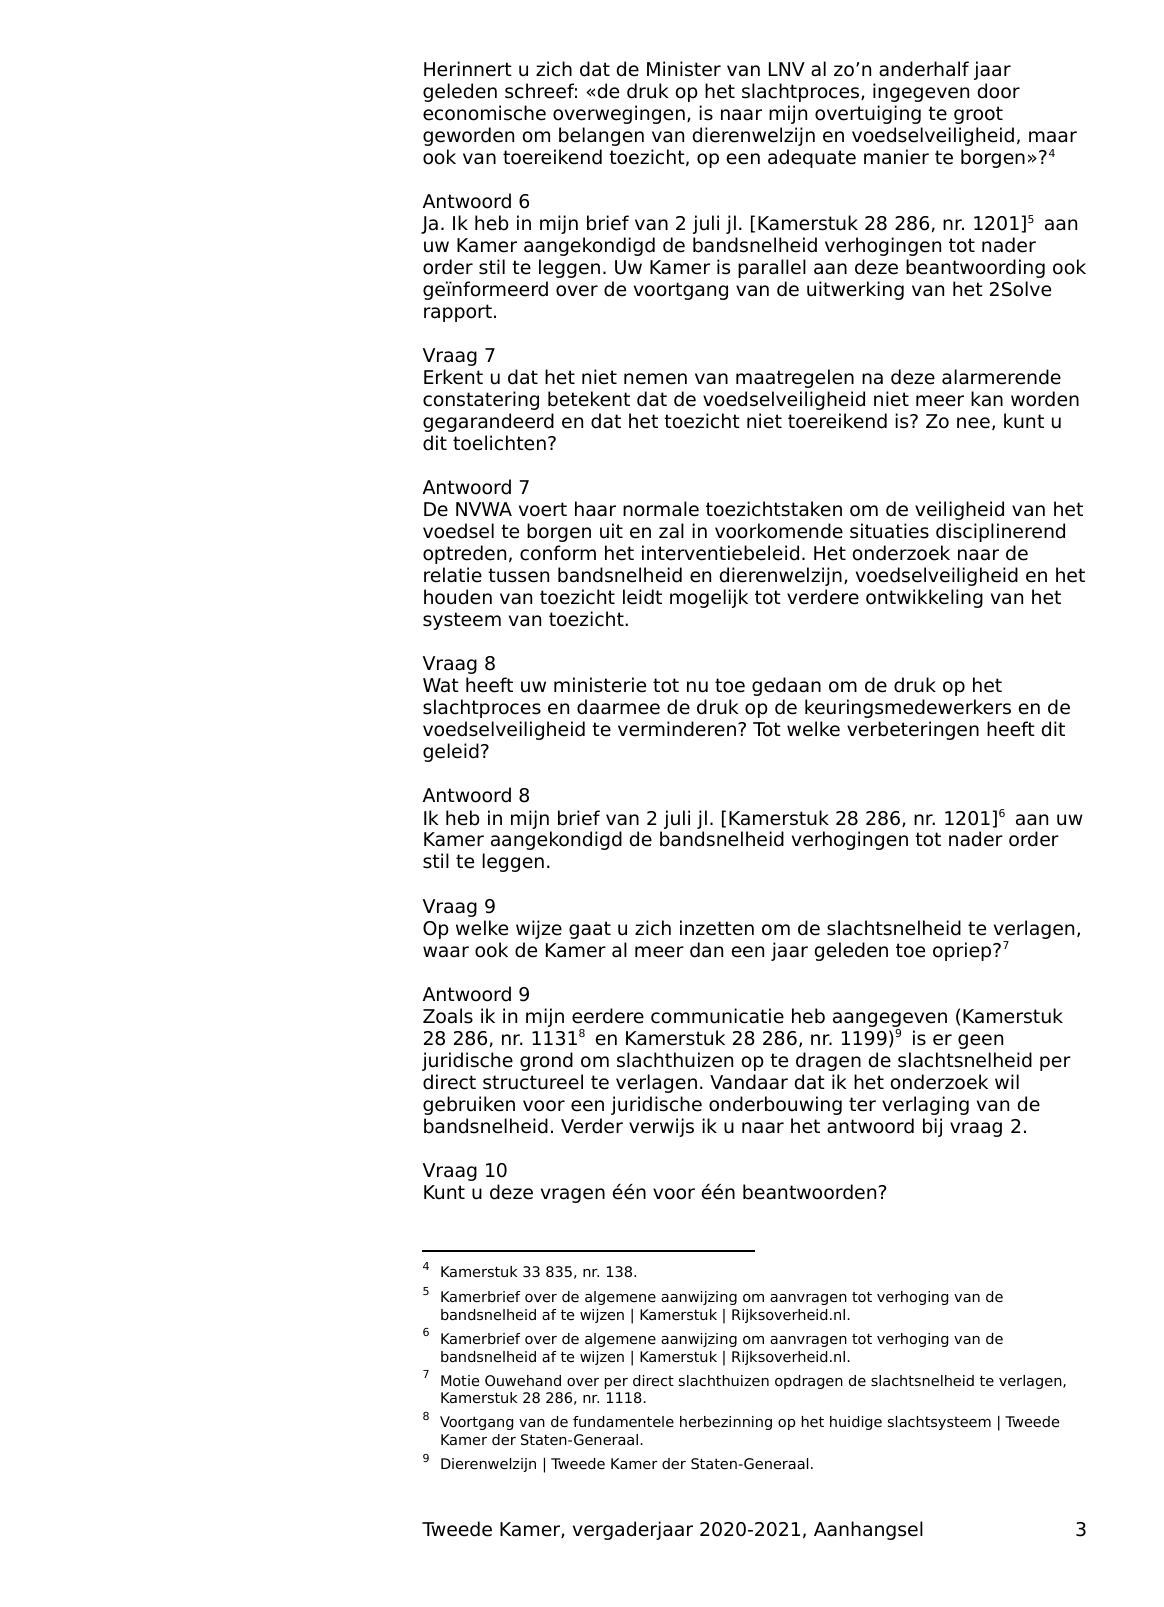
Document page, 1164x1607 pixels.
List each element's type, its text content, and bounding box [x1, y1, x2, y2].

text Antwoord 6 [422, 191, 1087, 213]
text Vraag 7 [422, 345, 1087, 367]
text Kunt u deze vragen één voor één beantwoorden? [422, 1182, 1087, 1204]
text Wat heeft uw ministerie tot nu toe gedaan om de druk op het slachtproces en daarmee de druk op de keuringsmedewerkers en de voedselveiligheid te verminderen? Tot welke verbeteringen heeft dit geleid? [422, 675, 1087, 763]
text Zoals ik in mijn eerdere communicatie heb aangegeven (Kamerstuk 28 286, nr. 1131 en Kamerstuk 28 286, nr. 1199) is er geen juridische grond om slachthuizen op te dragen de slachtsnelheid per direct structureel te verlagen. Vandaar dat ik het onderzoek wil gebruiken voor een juridische onderbouwing ter verlaging van de bandsnelheid. Verder verwijs ik u naar het antwoord bij vraag 2. [422, 1006, 1087, 1137]
text Op welke wijze gaat u zich inzetten om de slachtsnelheid te verlagen, waar ook de Kamer al meer dan een jaar geleden toe opriep? [422, 917, 1087, 961]
text Kamerbrief over de algemene aanwijzing om aanvragen tot verhoging van de bandsnelheid af te wijzen | Kamerstuk | Rijksoverheid.nl. [422, 1327, 1087, 1366]
text Ik heb in mijn brief van 2 juli jl. [Kamerstuk 28 286, nr. 1201] aan uw Kamer aangekondigd de bandsnelheid verhogingen tot nader order stil te leggen. [422, 807, 1087, 873]
text Voortgang van de fundamentele herbezinning op het huidige slachtsysteem | Tweede Kamer der Staten-Generaal. [422, 1410, 1087, 1449]
text Herinnert u zich dat de Minister van LNV al zo’n anderhalf jaar geleden schreef: «de druk op het slachtproces, ingegeven door economische overwegingen, is naar mijn overtuiging te groot geworden om belangen van dierenwelzijn en voedselveiligheid, maar ook van toereikend toezicht, op een adequate manier te borgen»? [422, 59, 1087, 169]
text De NVWA voert haar normale toezichtstaken om de veiligheid van het voedsel te borgen uit en zal in voorkomende situaties disciplinerend optreden, conform het interventiebeleid. Het onderzoek naar de relatie tussen bandsnelheid en dierenwelzijn, voedselveiligheid en het houden van toezicht leidt mogelijk tot verdere ontwikkeling van het systeem van toezicht. [422, 499, 1087, 631]
text Vraag 9 [422, 896, 1087, 917]
text Antwoord 7 [422, 477, 1087, 499]
text Ja. Ik heb in mijn brief van 2 juli jl. [Kamerstuk 28 286, nr. 1201] aan uw Kamer aangekondigd de bandsnelheid verhogingen tot nader order stil te leggen. Uw Kamer is parallel aan deze beantwoording ook geïnformeerd over de voortgang van de uitwerking van het 2Solve rapport. [422, 213, 1087, 323]
text Kamerstuk 33 835, nr. 138. [422, 1260, 1087, 1282]
text Antwoord 9 [422, 984, 1087, 1006]
text Erkent u dat het niet nemen van maatregelen na deze alarmerende constatering betekent dat de voedselveiligheid niet meer kan worden gegarandeerd en dat het toezicht niet toereikend is? Zo nee, kunt u dit toelichten? [422, 367, 1087, 455]
text Kamerbrief over de algemene aanwijzing om aanvragen tot verhoging van de bandsnelheid af te wijzen | Kamerstuk | Rijksoverheid.nl. [422, 1285, 1087, 1324]
text Vraag 8 [422, 653, 1087, 675]
text Dierenwelzijn | Tweede Kamer der Staten-Generaal. [422, 1452, 1087, 1474]
text Antwoord 8 [422, 785, 1087, 807]
text Vraag 10 [422, 1160, 1087, 1182]
text Motie Ouwehand over per direct slachthuizen opdragen de slachtsnelheid te verlagen, Kamerstuk 28 286, nr. 1118. [422, 1368, 1087, 1407]
